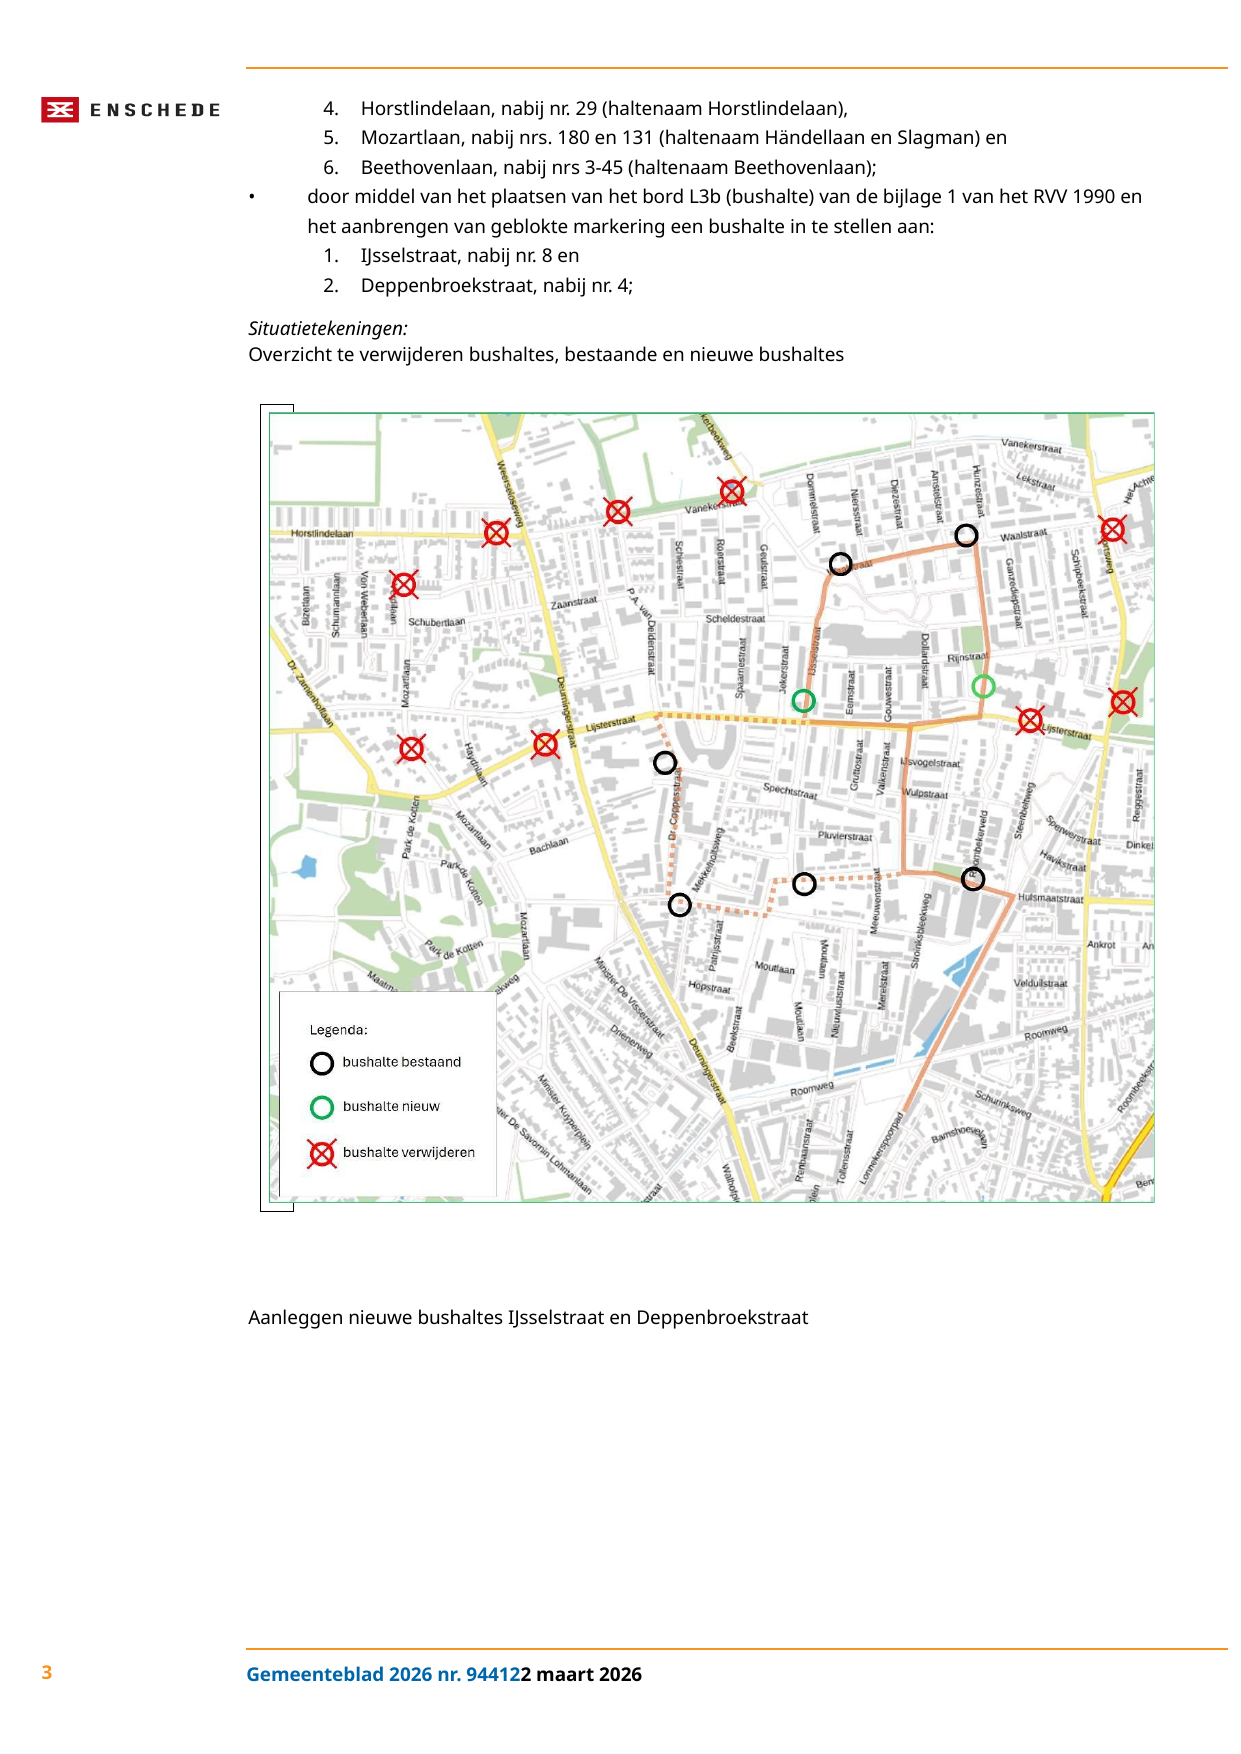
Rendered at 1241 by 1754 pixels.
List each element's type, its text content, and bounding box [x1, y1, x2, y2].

text Situatietekeningen: [248, 315, 1152, 341]
list Beethovenlaan, nabij nrs 3-45 (haltenaam Beethovenlaan); [323, 154, 1152, 180]
list Horstlindelaan, nabij nr. 29 (haltenaam Horstlindelaan), [323, 95, 1152, 121]
text Aanleggen nieuwe bushaltes IJsselstraat en Deppenbroekstraat [248, 1304, 1152, 1330]
list IJsselstraat, nabij nr. 8 en [323, 243, 1152, 268]
picture [41, 47, 231, 172]
list Deppenbroekstraat, nabij nr. 4; [323, 272, 1152, 298]
text Overzicht te verwijderen bushaltes, bestaande en nieuwe bushaltes [248, 341, 1152, 367]
picture [268, 412, 1155, 1203]
list door middel van het plaatsen van het bord L3b (bushalte) van de bijlage 1 van het RVV 1990 en het aanbrengen van geblokte markering een bushalte in te stellen aan: [248, 183, 1152, 239]
list Mozartlaan, nabij nrs. 180 en 131 (haltenaam Händellaan en Slagman) en [323, 124, 1152, 150]
